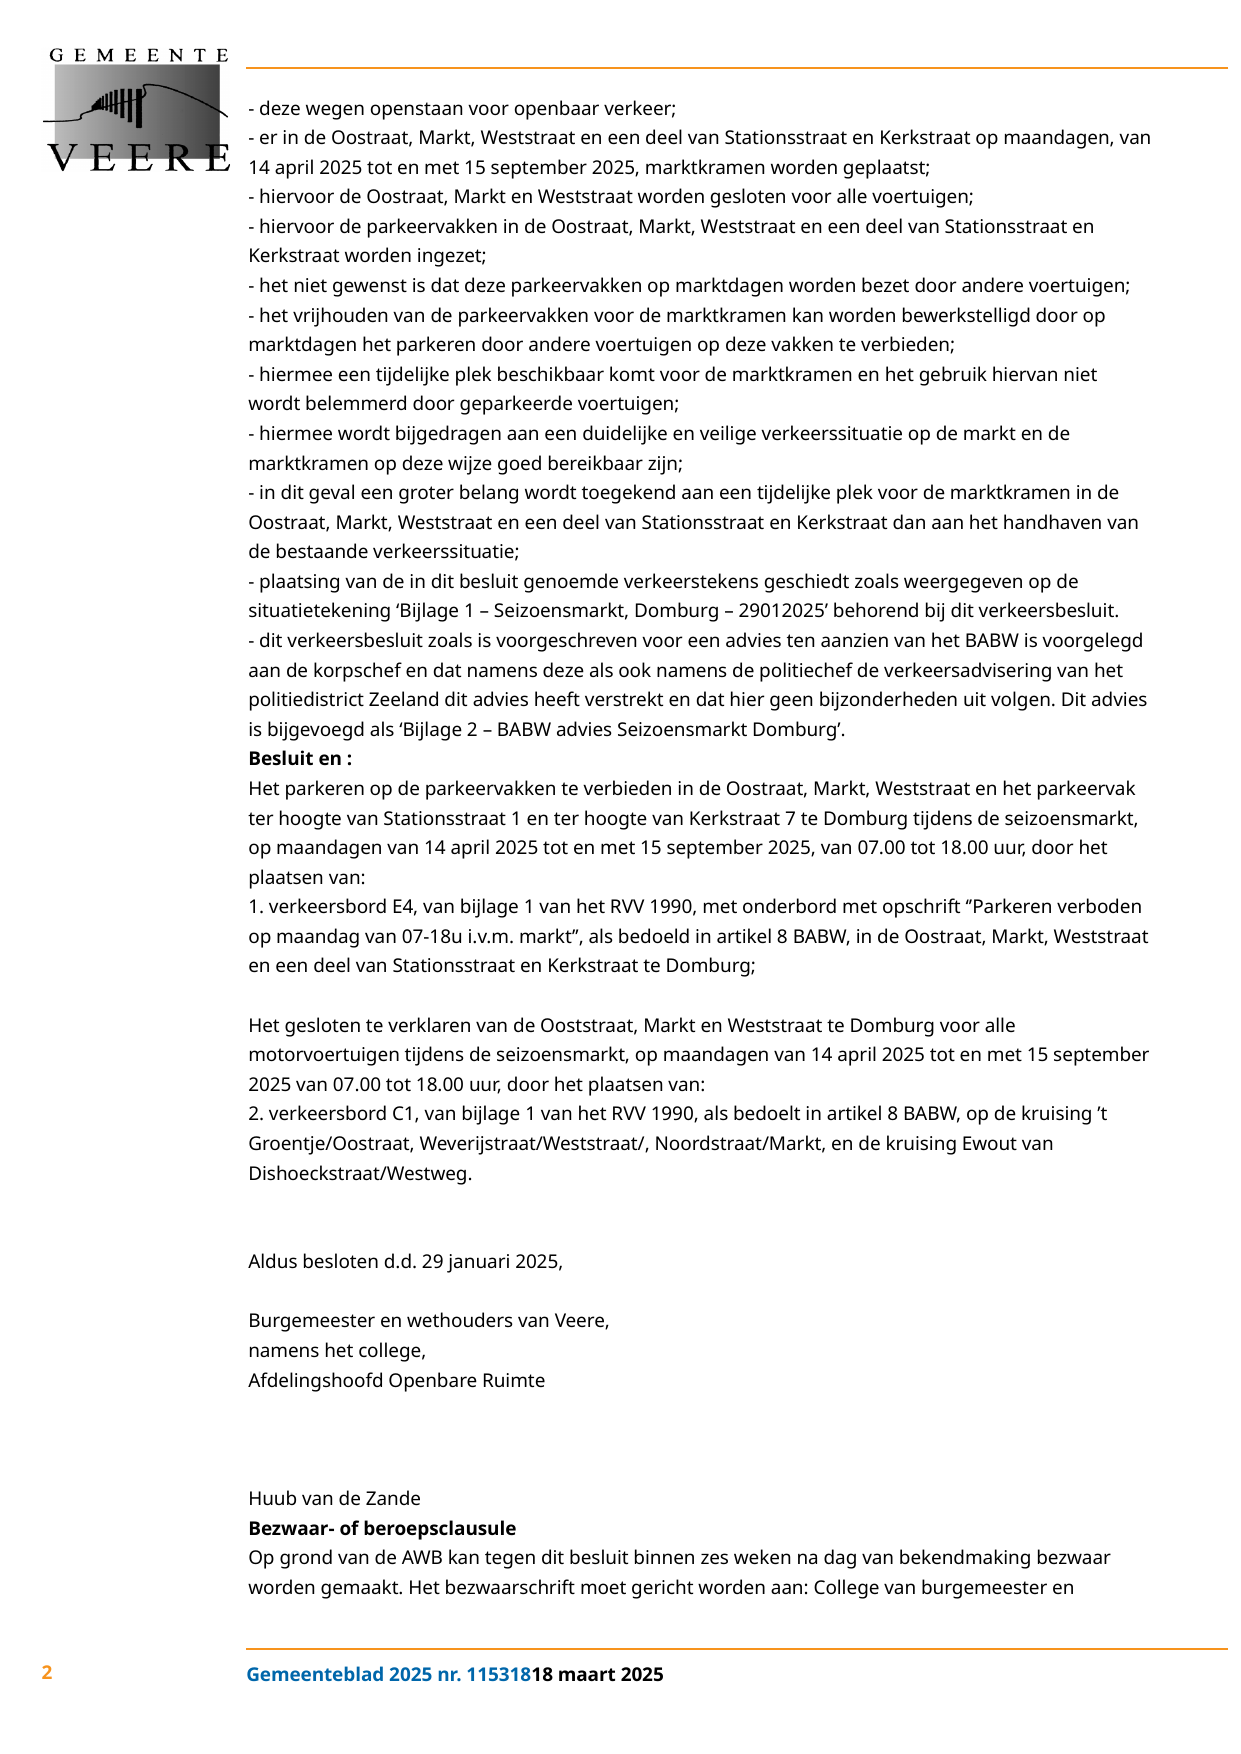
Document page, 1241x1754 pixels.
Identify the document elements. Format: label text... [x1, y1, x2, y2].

text Op grond van de AWB kan tegen dit besluit binnen zes weken na dag van bekendmaking bezwaar worden gemaakt. Het bezwaarschrift moet gericht worden aan: College van burgemeester en [248, 1544, 1152, 1600]
text Huub van de Zande [248, 1485, 1152, 1511]
text Afdelingshoofd Openbare Ruimte [248, 1367, 1152, 1393]
text - plaatsing van de in dit besluit genoemde verkeerstekens geschiedt zoals weergegeven op de situatietekening ‘Bijlage 1 – Seizoensmarkt, Domburg – 29012025’ behorend bij dit verkeersbesluit. [248, 568, 1152, 623]
text - het vrijhouden van de parkeervakken voor de marktkramen kan worden bewerkstelligd door op marktdagen het parkeren door andere voertuigen op deze vakken te verbieden; [248, 302, 1152, 357]
picture [41, 47, 231, 172]
text Het parkeren op de parkeervakken te verbieden in de Oostraat, Markt, Weststraat en het parkeervak ter hoogte van Stationsstraat 1 en ter hoogte van Kerkstraat 7 te Domburg tijdens de seizoensmarkt, op maandagen van 14 april 2025 tot en met 15 september 2025, van 07.00 tot 18.00 uur, door het plaatsen van: [248, 775, 1152, 890]
text - dit verkeersbesluit zoals is voorgeschreven voor een advies ten aanzien van het BABW is voorgelegd aan de korpschef en dat namens deze als ook namens de politiechef de verkeersadvisering van het politiedistrict Zeeland dit advies heeft verstrekt en dat hier geen bijzonderheden uit volgen. Dit advies is bijgevoegd als ‘Bijlage 2 – BABW advies Seizoensmarkt Domburg’. [248, 627, 1152, 742]
text Bezwaar- of beroepsclausule [248, 1515, 1152, 1541]
text Burgemeester en wethouders van Veere, [248, 1308, 1152, 1333]
text Het gesloten te verklaren van de Ooststraat, Markt en Weststraat te Domburg voor alle motorvoertuigen tijdens de seizoensmarkt, op maandagen van 14 april 2025 tot en met 15 september 2025 van 07.00 tot 18.00 uur, door het plaatsen van: [248, 1012, 1152, 1097]
text Besluit en : [248, 746, 1152, 771]
text - het niet gewenst is dat deze parkeervakken op marktdagen worden bezet door andere voertuigen; [248, 272, 1152, 298]
text Aldus besloten d.d. 29 januari 2025, [248, 1248, 1152, 1274]
text - in dit geval een groter belang wordt toegekend aan een tijdelijke plek voor de marktkramen in de Oostraat, Markt, Weststraat en een deel van Stationsstraat en Kerkstraat dan aan het handhaven van de bestaande verkeerssituatie; [248, 479, 1152, 564]
text 1. verkeersbord E4, van bijlage 1 van het RVV 1990, met onderbord met opschrift ‘’Parkeren verboden op maandag van 07-18u i.v.m. markt’’, als bedoeld in artikel 8 BABW, in de Oostraat, Markt, Weststraat en een deel van Stationsstraat en Kerkstraat te Domburg; [248, 893, 1152, 978]
text - hiervoor de Oostraat, Markt en Weststraat worden gesloten voor alle voertuigen; [248, 183, 1152, 209]
text - hiermee wordt bijgedragen aan een duidelijke en veilige verkeerssituatie op de markt en de marktkramen op deze wijze goed bereikbaar zijn; [248, 420, 1152, 476]
text - hiervoor de parkeervakken in de Oostraat, Markt, Weststraat en een deel van Stationsstraat en Kerkstraat worden ingezet; [248, 213, 1152, 268]
text - er in de Oostraat, Markt, Weststraat en een deel van Stationsstraat en Kerkstraat op maandagen, van 14 april 2025 tot en met 15 september 2025, marktkramen worden geplaatst; [248, 124, 1152, 180]
text namens het college, [248, 1337, 1152, 1363]
text - deze wegen openstaan voor openbaar verkeer; [248, 95, 1152, 121]
text - hiermee een tijdelijke plek beschikbaar komt voor de marktkramen en het gebruik hiervan niet wordt belemmerd door geparkeerde voertuigen; [248, 361, 1152, 416]
text 2. verkeersbord C1, van bijlage 1 van het RVV 1990, als bedoelt in artikel 8 BABW, op de kruising ’t Groentje/Oostraat, Weverijstraat/Weststraat/, Noordstraat/Markt, en de kruising Ewout van Dishoeckstraat/Westweg. [248, 1101, 1152, 1186]
